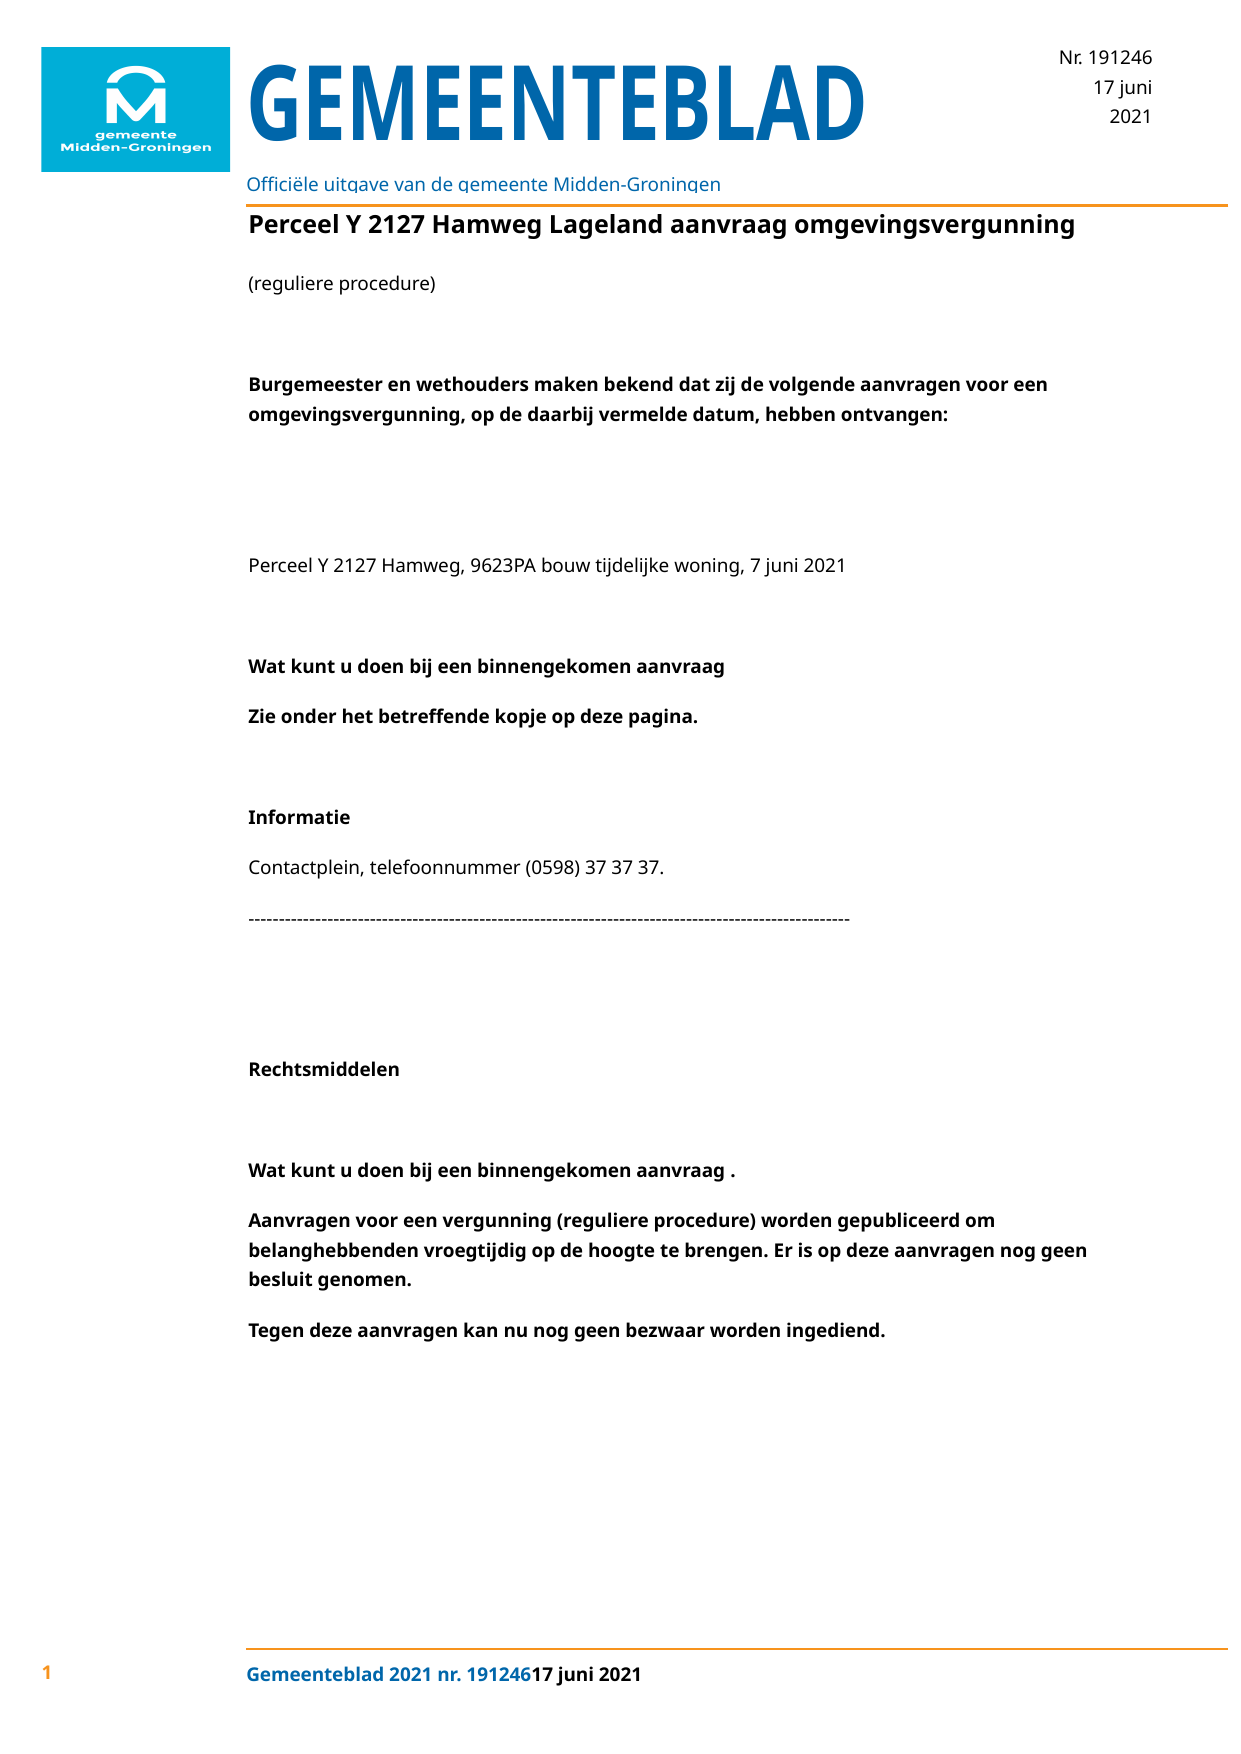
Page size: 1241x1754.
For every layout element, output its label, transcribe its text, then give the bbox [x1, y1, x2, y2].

picture [184, 146, 190, 153]
text Burgemeester en wethouders maken bekend dat zij de volgende aanvragen voor een omgevingsvergunning, op de daarbij vermelde datum, hebben ontvangen: [248, 371, 1152, 426]
text Perceel Y 2127 Hamweg Lageland aanvraag omgevingsvergunning [248, 207, 1152, 241]
text Perceel Y 2127 Hamweg, 9623PA bouw tijdelijke woning, 7 juni 2021 [248, 552, 1152, 578]
picture [108, 66, 164, 82]
text Rechtsmiddelen [248, 1056, 1152, 1082]
text Contactplein, telefoonnummer (0598) 37 37 37. [248, 854, 1152, 880]
text Aanvragen voor een vergunning (reguliere procedure) worden gepubliceerd om belanghebbenden vroegtijdig op de hoogte te brengen. Er is op deze aanvragen nog geen besluit genomen. [248, 1207, 1152, 1292]
text (reguliere procedure) [248, 270, 1152, 296]
text Informatie [248, 804, 1152, 830]
text --------------------------------------------------------------------------------------------------- [248, 905, 1152, 931]
picture [107, 89, 165, 122]
text Wat kunt u doen bij een binnengekomen aanvraag . [248, 1157, 1152, 1183]
text Tegen deze aanvragen kan nu nog geen bezwaar worden ingediend. [248, 1317, 1152, 1343]
text Wat kunt u doen bij een binnengekomen aanvraag [248, 653, 1152, 678]
text Zie onder het betreffende kopje op deze pagina. [248, 703, 1152, 729]
